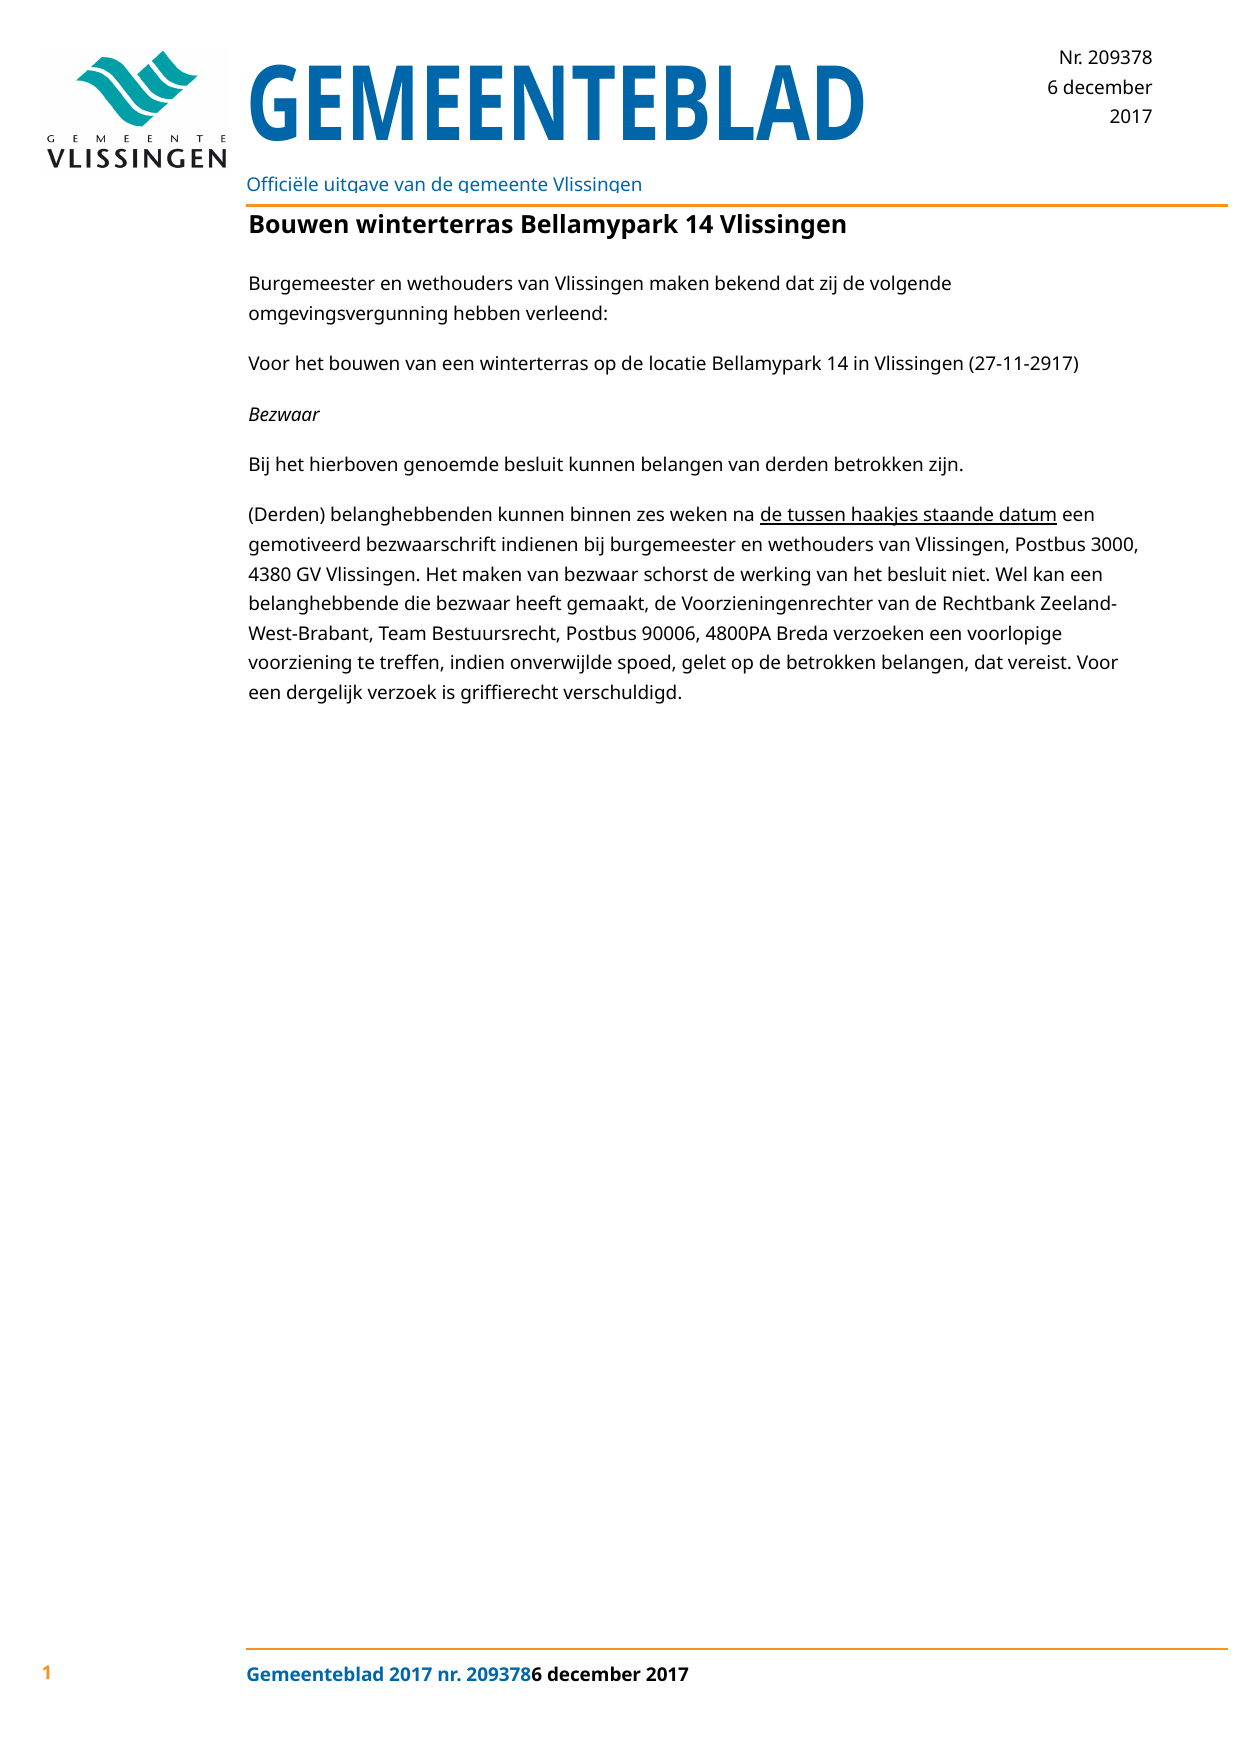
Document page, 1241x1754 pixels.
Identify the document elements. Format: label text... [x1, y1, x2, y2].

text Voor het bouwen van een winterterras op de locatie Bellamypark 14 in Vlissingen (27-11-2917) [248, 350, 1152, 376]
text (Derden) belanghebbenden kunnen binnen zes weken na de tussen haakjes staande datum een gemotiveerd bezwaarschrift indienen bij burgemeester en wethouders van Vlissingen, Postbus 3000, 4380 GV Vlissingen. Het maken van bezwaar schorst de werking van het besluit niet. Wel kan een belanghebbende die bezwaar heeft gemaakt, de Voorzieningenrechter van de Rechtbank Zeeland-West-Brabant, Team Bestuursrecht, Postbus 90006, 4800PA Breda verzoeken een voorlopige voorziening te treffen, indien onverwijlde spoed, gelet op de betrokken belangen, dat vereist. Voor een dergelijk verzoek is griffierecht verschuldigd. [248, 502, 1152, 705]
text Burgemeester en wethouders van Vlissingen maken bekend dat zij de volgende omgevingsvergunning hebben verleend: [248, 270, 1152, 326]
picture [41, 47, 231, 172]
text Bij het hierboven genoemde besluit kunnen belangen van derden betrokken zijn. [248, 451, 1152, 477]
text Bouwen winterterras Bellamypark 14 Vlissingen [248, 207, 1152, 241]
text Bezwaar [248, 401, 1152, 426]
